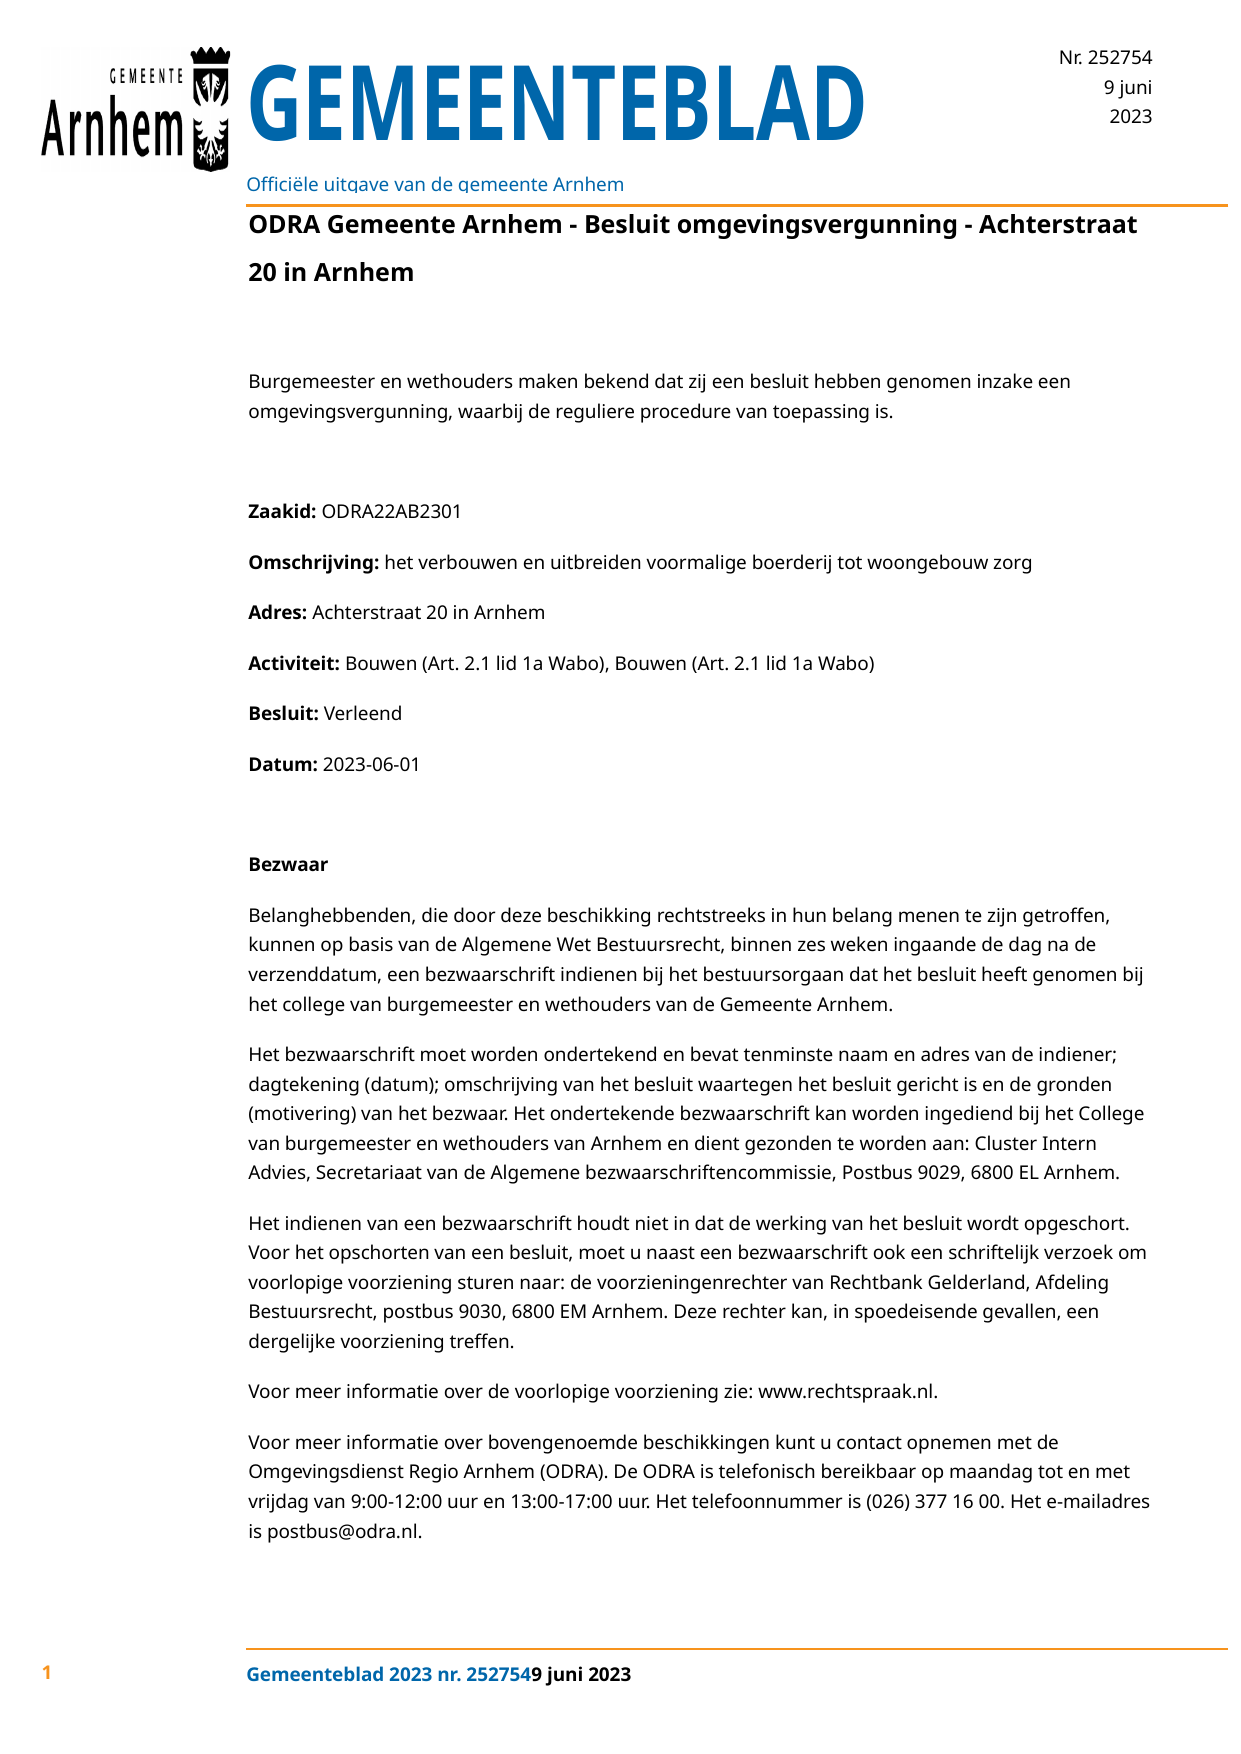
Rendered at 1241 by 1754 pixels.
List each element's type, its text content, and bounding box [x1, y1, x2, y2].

text Voor meer informatie over bovengenoemde beschikkingen kunt u contact opnemen met de Omgevingsdienst Regio Arnhem (ODRA). De ODRA is telefonisch bereikbaar op maandag tot en met vrijdag van 9:00-12:00 uur en 13:00-17:00 uur. Het telefoonnummer is (026) 377 16 00. Het e-mailadres is postbus@odra.nl. [248, 1429, 1152, 1544]
text Het indienen van een bezwaarschrift houdt niet in dat de werking van het besluit wordt opgeschort. Voor het opschorten van een besluit, moet u naast een bezwaarschrift ook een schriftelijk verzoek om voorlopige voorziening sturen naar: de voorzieningenrechter van Rechtbank Gelderland, Afdeling Bestuursrecht, postbus 9030, 6800 EM Arnhem. Deze rechter kan, in spoedeisende gevallen, een dergelijke voorziening treffen. [248, 1210, 1152, 1354]
text Voor meer informatie over de voorlopige voorziening zie: www.rechtspraak.nl. [248, 1379, 1152, 1404]
text Adres: Achterstraat 20 in Arnhem [248, 599, 1152, 625]
text Bezwaar [248, 852, 1152, 877]
text Activiteit: Bouwen (Art. 2.1 lid 1a Wabo), Bouwen (Art. 2.1 lid 1a Wabo) [248, 650, 1152, 676]
text ODRA Gemeente Arnhem - Besluit omgevingsvergunning - Achterstraat 20 in Arnhem [248, 207, 1152, 288]
text Belanghebbenden, die door deze beschikking rechtstreeks in hun belang menen te zijn getroffen, kunnen op basis van de Algemene Wet Bestuursrecht, binnen zes weken ingaande de dag na de verzenddatum, een bezwaarschrift indienen bij het bestuursorgaan dat het besluit heeft genomen bij het college van burgemeester en wethouders van de Gemeente Arnhem. [248, 902, 1152, 1017]
text Het bezwaarschrift moet worden ondertekend en bevat tenminste naam en adres van de indiener; dagtekening (datum); omschrijving van het besluit waartegen het besluit gericht is en de gronden (motivering) van het bezwaar. Het ondertekende bezwaarschrift kan worden ingediend bij het College van burgemeester en wethouders van Arnhem en dient gezonden te worden aan: Cluster Intern Advies, Secretariaat van de Algemene bezwaarschriftencommissie, Postbus 9029, 6800 EL Arnhem. [248, 1041, 1152, 1185]
picture [41, 47, 231, 172]
text Besluit: Verleend [248, 700, 1152, 726]
text Datum: 2023-06-01 [248, 751, 1152, 777]
text Zaakid: ODRA22AB2301 [248, 499, 1152, 524]
text Omschrijving: het verbouwen en uitbreiden voormalige boerderij tot woongebouw zorg [248, 549, 1152, 575]
text Burgemeester en wethouders maken bekend dat zij een besluit hebben genomen inzake een omgevingsvergunning, waarbij de reguliere procedure van toepassing is. [248, 368, 1152, 424]
